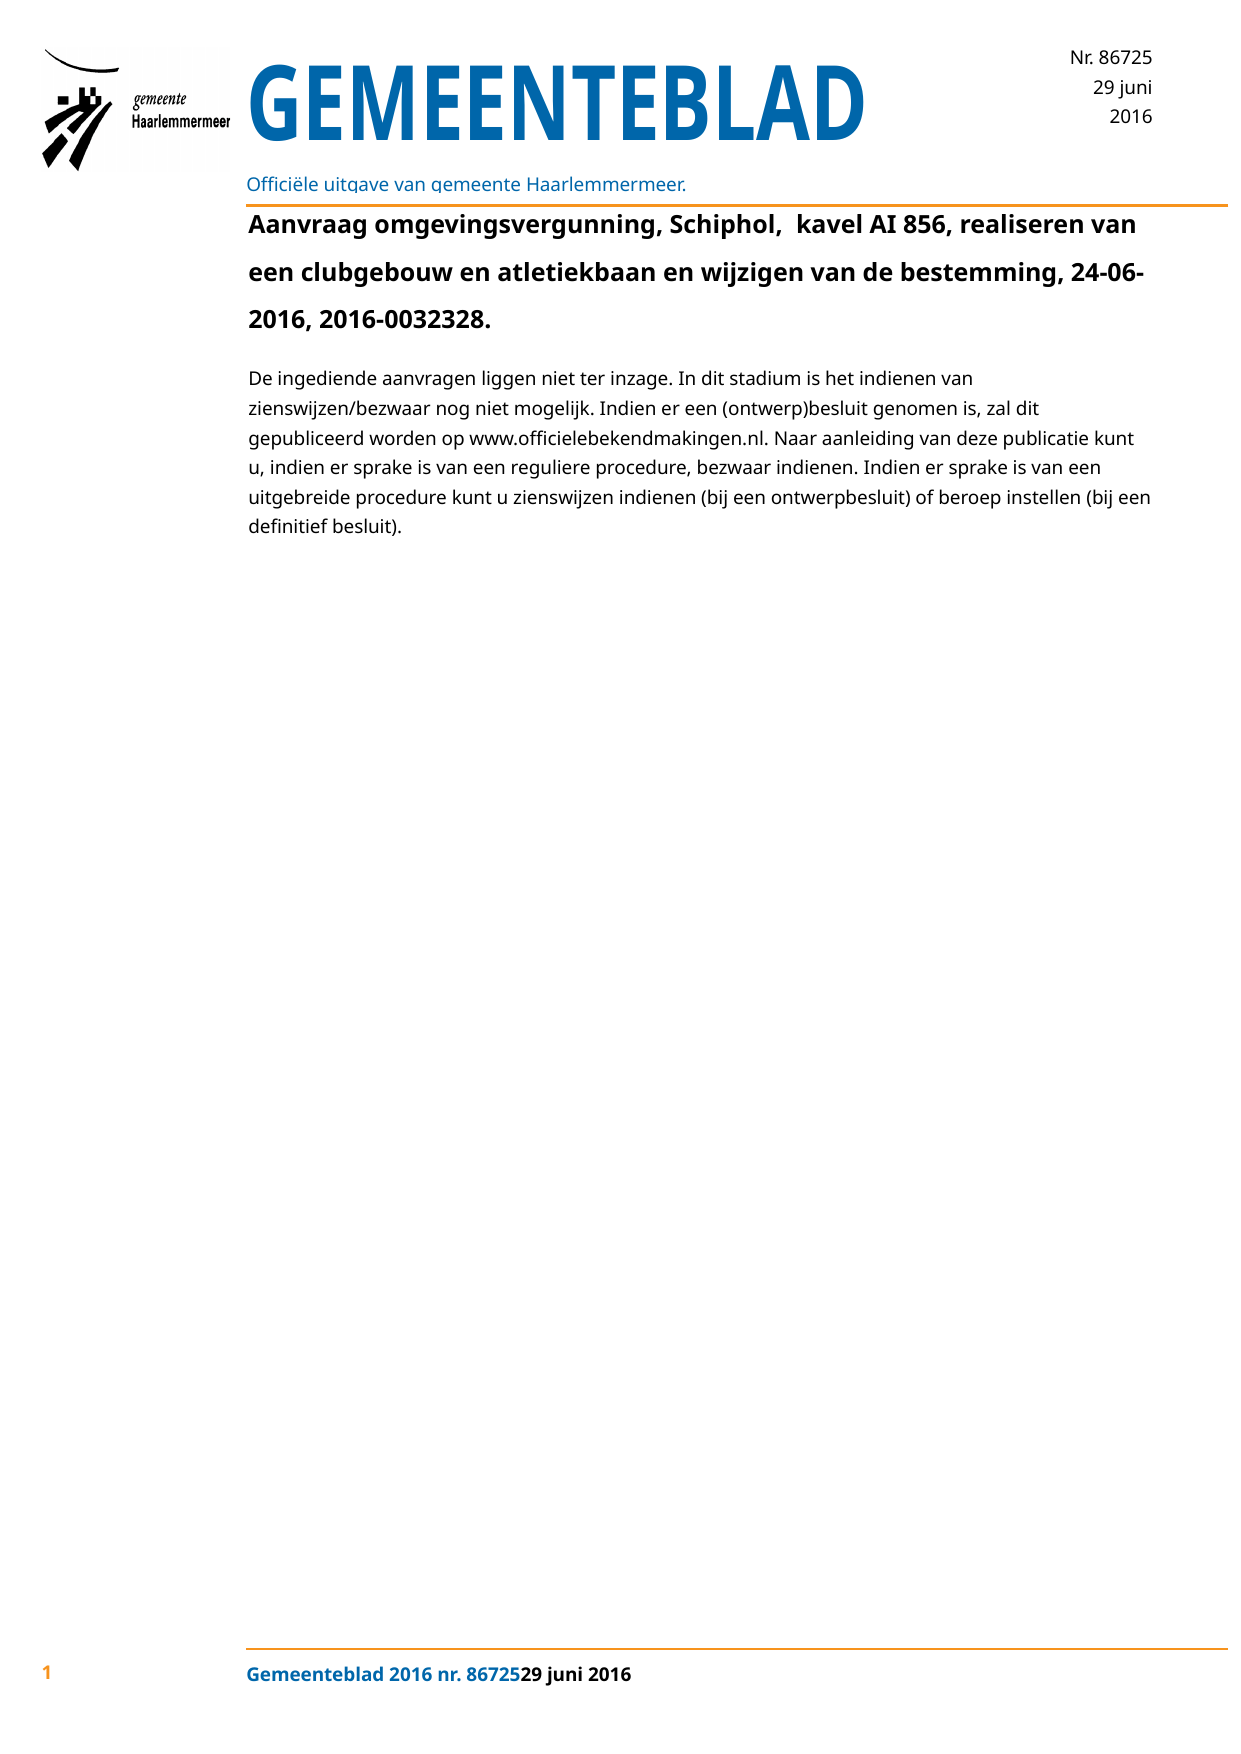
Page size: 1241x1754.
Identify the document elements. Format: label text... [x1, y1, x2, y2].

text De ingediende aanvragen liggen niet ter inzage. In dit stadium is het indienen van zienswijzen/bezwaar nog niet mogelijk. Indien er een (ontwerp)besluit genomen is, zal dit gepubliceerd worden op www.officielebekendmakingen.nl. Naar aanleiding van deze publicatie kunt u, indien er sprake is van een reguliere procedure, bezwaar indienen. Indien er sprake is van een uitgebreide procedure kunt u zienswijzen indienen (bij een ontwerpbesluit) of beroep instellen (bij een definitief besluit). [248, 366, 1152, 539]
text Aanvraag omgevingsvergunning, Schiphol, kavel AI 856, realiseren van een clubgebouw en atletiekbaan en wijzigen van de bestemming, 24-06-2016, 2016-0032328. [248, 207, 1152, 336]
picture [41, 47, 231, 172]
